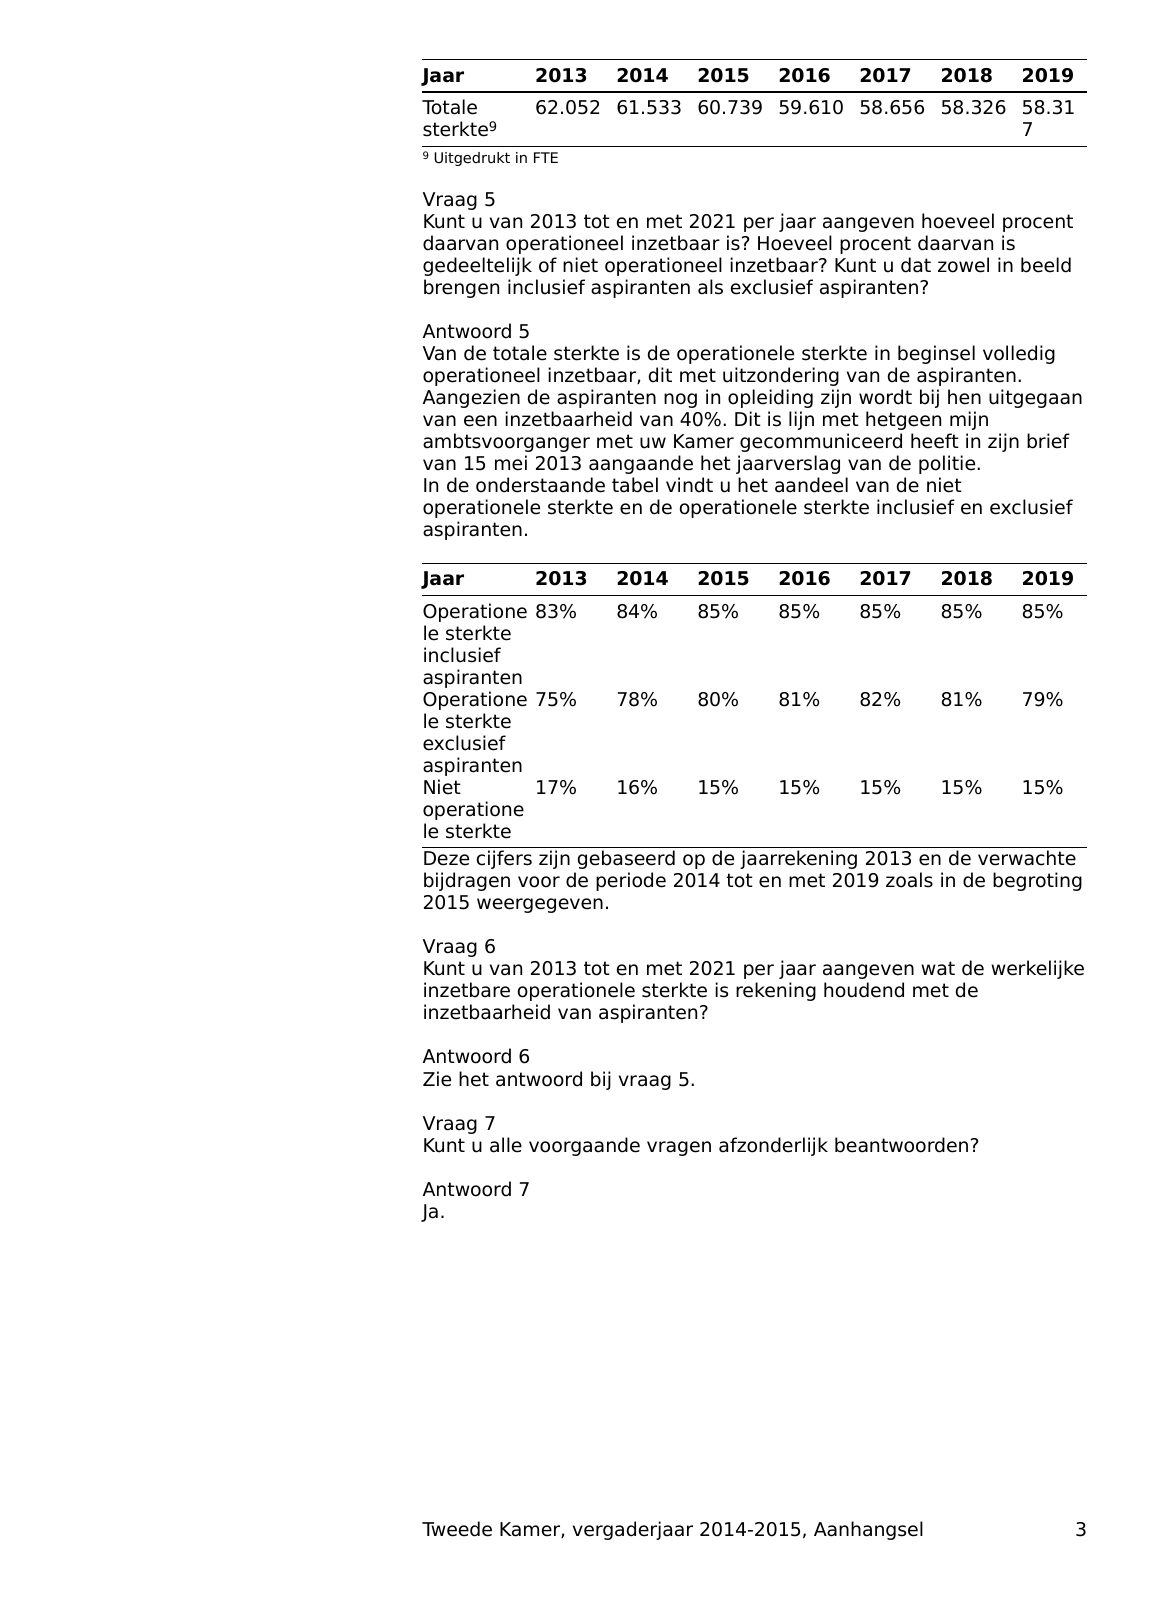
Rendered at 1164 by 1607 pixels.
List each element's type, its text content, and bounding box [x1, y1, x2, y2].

table_cell 81% [934, 689, 1015, 777]
table_header Jaar [422, 564, 529, 595]
text Zie het antwoord bij vraag 5. [422, 1068, 1087, 1090]
table_cell 81% [772, 689, 853, 777]
table_cell Totale sterkte9 [422, 93, 529, 146]
table_cell 61.533 [610, 93, 691, 146]
text Van de totale sterkte is de operationele sterkte in beginsel volledig operationeel inzetbaar, dit met uitzondering van de aspiranten. Aangezien de aspiranten nog in opleiding zijn wordt bij hen uitgegaan van een inzetbaarheid van 40%. Dit is lijn met hetgeen mijn ambtsvoorganger met uw Kamer gecommuniceerd heeft in zijn brief van 15 mei 2013 aangaande het jaarverslag van de politie. [422, 343, 1087, 475]
text Ja. [422, 1201, 1087, 1223]
table_header 2015 [691, 60, 772, 91]
table_cell Operationele sterkte inclusief aspiranten [422, 596, 529, 689]
table_header 2018 [934, 60, 1015, 91]
table_cell 58.317 [1015, 93, 1087, 146]
table_cell 62.052 [529, 93, 610, 146]
table_cell 80% [691, 689, 772, 777]
table_cell Operationele sterkte exclusief aspiranten [422, 689, 529, 777]
table_cell 58.656 [853, 93, 934, 146]
table_cell 15% [691, 777, 772, 847]
table_cell 79% [1015, 689, 1087, 777]
table_header 2015 [691, 564, 772, 595]
table_cell 85% [853, 596, 934, 689]
table_cell 15% [1015, 777, 1087, 847]
table_cell 84% [610, 596, 691, 689]
table_header 2019 [1015, 564, 1087, 595]
table_cell 58.326 [934, 93, 1015, 146]
text Vraag 5 [422, 189, 1087, 211]
table_header 2014 [610, 60, 691, 91]
text Antwoord 7 [422, 1179, 1087, 1201]
table_cell 15% [934, 777, 1015, 847]
table_header 2016 [772, 564, 853, 595]
table_header 2013 [529, 60, 610, 91]
table_cell 82% [853, 689, 934, 777]
text Vraag 6 [422, 936, 1087, 958]
table_header 2019 [1015, 60, 1087, 91]
table_header 2013 [529, 564, 610, 595]
table_cell Niet operationele sterkte [422, 777, 529, 847]
text Antwoord 6 [422, 1046, 1087, 1068]
table_cell 15% [853, 777, 934, 847]
table_cell 15% [772, 777, 853, 847]
text Antwoord 5 [422, 321, 1087, 343]
text Kunt u van 2013 tot en met 2021 per jaar aangeven wat de werkelijke inzetbare operationele sterkte is rekening houdend met de inzetbaarheid van aspiranten? [422, 958, 1087, 1024]
table_header 2018 [934, 564, 1015, 595]
table_cell 85% [691, 596, 772, 689]
text Vraag 7 [422, 1113, 1087, 1134]
table_cell 59.610 [772, 93, 853, 146]
table_cell 9 Uitgedrukt in FTE [422, 147, 1087, 167]
text In de onderstaande tabel vindt u het aandeel van de niet operationele sterkte en de operationele sterkte inclusief en exclusief aspiranten. [422, 475, 1087, 541]
table_cell 75% [529, 689, 610, 777]
table_cell 17% [529, 777, 610, 847]
table_header 2017 [853, 564, 934, 595]
table_cell 85% [1015, 596, 1087, 689]
table_header 2014 [610, 564, 691, 595]
table_header 2017 [853, 60, 934, 91]
table_cell 85% [934, 596, 1015, 689]
text Deze cijfers zijn gebaseerd op de jaarrekening 2013 en de verwachte bijdragen voor de periode 2014 tot en met 2019 zoals in de begroting 2015 weergegeven. [422, 848, 1087, 914]
table_cell 60.739 [691, 93, 772, 146]
table_cell 83% [529, 596, 610, 689]
text Kunt u alle voorgaande vragen afzonderlijk beantwoorden? [422, 1134, 1087, 1157]
table_header 2016 [772, 60, 853, 91]
text Kunt u van 2013 tot en met 2021 per jaar aangeven hoeveel procent daarvan operationeel inzetbaar is? Hoeveel procent daarvan is gedeeltelijk of niet operationeel inzetbaar? Kunt u dat zowel in beeld brengen inclusief aspiranten als exclusief aspiranten? [422, 211, 1087, 299]
table_header Jaar [422, 60, 529, 91]
table_cell 16% [610, 777, 691, 847]
table_cell 85% [772, 596, 853, 689]
table_cell 78% [610, 689, 691, 777]
